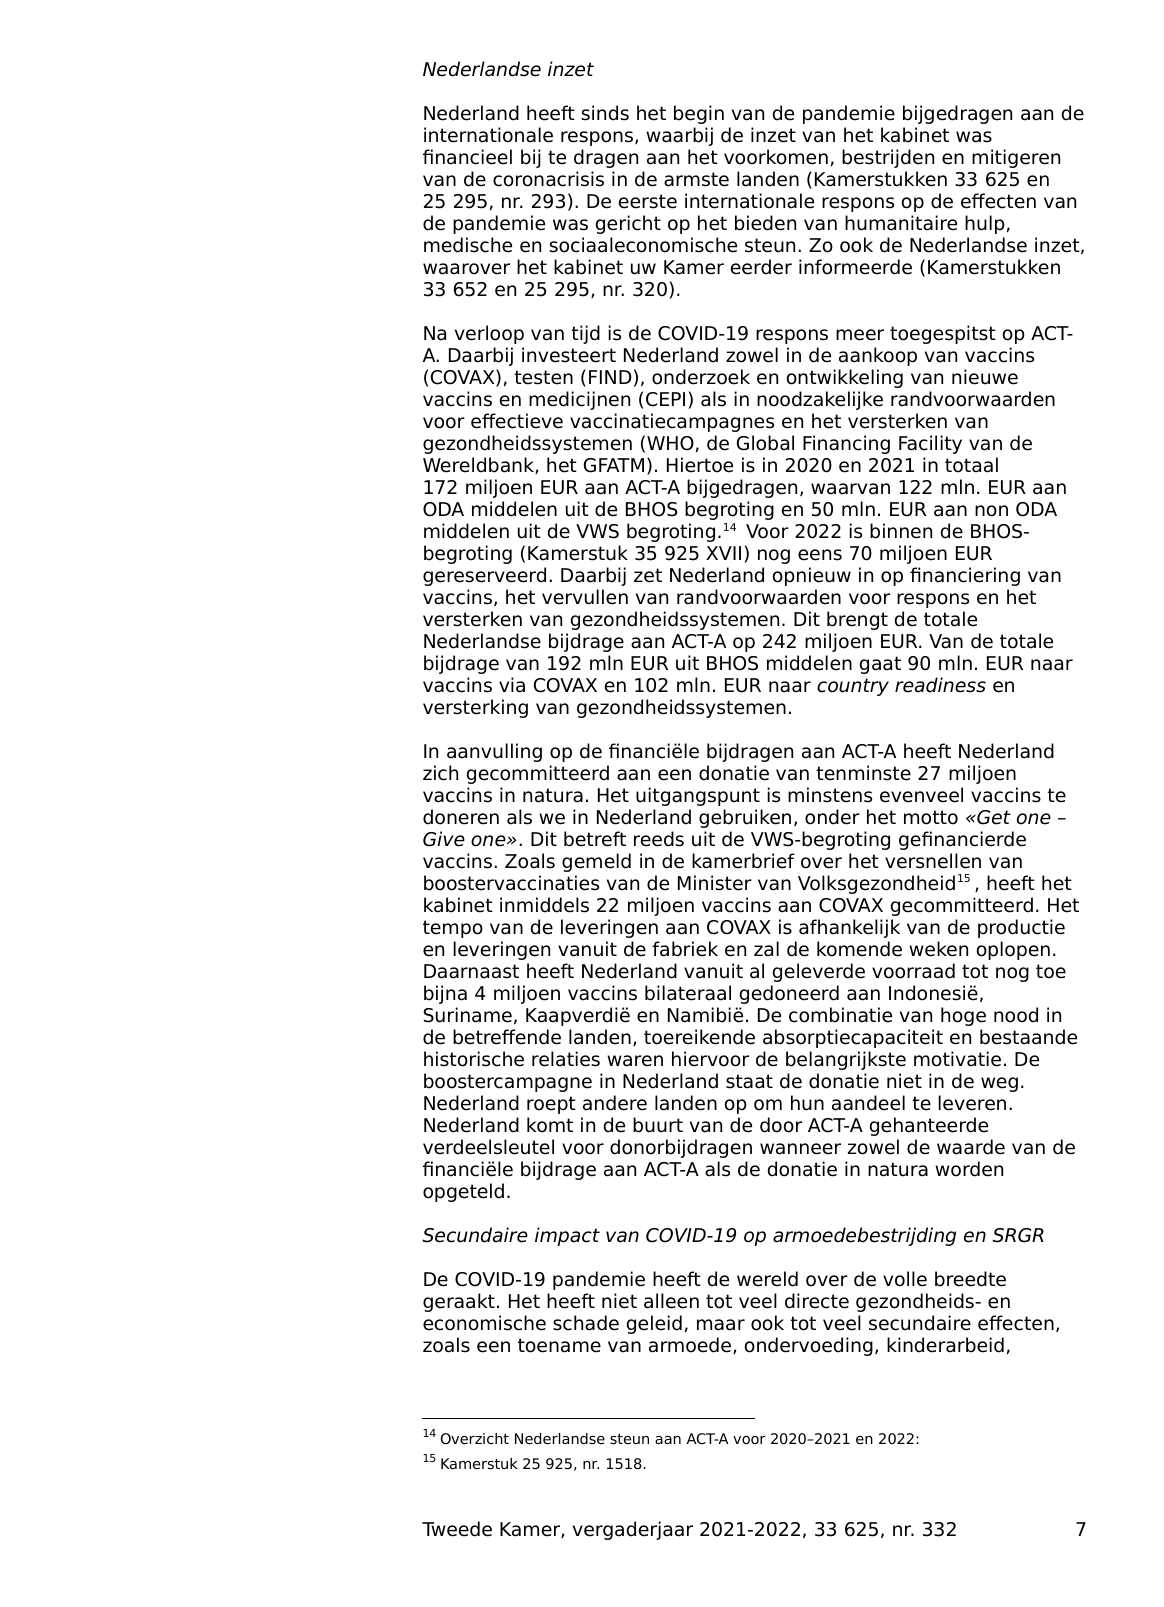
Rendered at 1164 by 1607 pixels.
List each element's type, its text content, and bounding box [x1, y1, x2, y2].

subtitle Nederlandse inzet [422, 59, 1087, 81]
text Kamerstuk 25 925, nr. 1518. [422, 1452, 1087, 1474]
text Nederland heeft sinds het begin van de pandemie bijgedragen aan de internationale respons, waarbij de inzet van het kabinet was financieel bij te dragen aan het voorkomen, bestrijden en mitigeren van de coronacrisis in de armste landen (Kamerstukken 33 625 en 25 295, nr. 293). De eerste internationale respons op de effecten van de pandemie was gericht op het bieden van humanitaire hulp, medische en sociaaleconomische steun. Zo ook de Nederlandse inzet, waarover het kabinet uw Kamer eerder informeerde (Kamerstukken 33 652 en 25 295, nr. 320). [422, 103, 1087, 301]
text Overzicht Nederlandse steun aan ACT-A voor 2020–2021 en 2022: [422, 1427, 1087, 1449]
text Na verloop van tijd is de COVID-19 respons meer toegespitst op ACT-A. Daarbij investeert Nederland zowel in de aankoop van vaccins (COVAX), testen (FIND), onderzoek en ontwikkeling van nieuwe vaccins en medicijnen (CEPI) als in noodzakelijke randvoorwaarden voor effectieve vaccinatiecampagnes en het versterken van gezondheidssystemen (WHO, de Global Financing Facility van de Wereldbank, het GFATM). Hiertoe is in 2020 en 2021 in totaal 172 miljoen EUR aan ACT-A bijgedragen, waarvan 122 mln. EUR aan ODA middelen uit de BHOS begroting en 50 mln. EUR aan non ODA middelen uit de VWS begroting. Voor 2022 is binnen de BHOS-begroting (Kamerstuk 35 925 XVII) nog eens 70 miljoen EUR gereserveerd. Daarbij zet Nederland opnieuw in op financiering van vaccins, het vervullen van randvoorwaarden voor respons en het versterken van gezondheidssystemen. Dit brengt de totale Nederlandse bijdrage aan ACT-A op 242 miljoen EUR. Van de totale bijdrage van 192 mln EUR uit BHOS middelen gaat 90 mln. EUR naar vaccins via COVAX en 102 mln. EUR naar country readiness en versterking van gezondheidssystemen. [422, 323, 1087, 719]
subtitle Secundaire impact van COVID-19 op armoedebestrijding en SRGR [422, 1225, 1087, 1247]
text In aanvulling op de financiële bijdragen aan ACT-A heeft Nederland zich gecommitteerd aan een donatie van tenminste 27 miljoen vaccins in natura. Het uitgangspunt is minstens evenveel vaccins te doneren als we in Nederland gebruiken, onder het motto «Get one – Give one». Dit betreft reeds uit de VWS-begroting gefinancierde vaccins. Zoals gemeld in de kamerbrief over het versnellen van boostervaccinaties van de Minister van Volksgezondheid, heeft het kabinet inmiddels 22 miljoen vaccins aan COVAX gecommitteerd. Het tempo van de leveringen aan COVAX is afhankelijk van de productie en leveringen vanuit de fabriek en zal de komende weken oplopen. Daarnaast heeft Nederland vanuit al geleverde voorraad tot nog toe bijna 4 miljoen vaccins bilateraal gedoneerd aan Indonesië, Suriname, Kaapverdië en Namibië. De combinatie van hoge nood in de betreffende landen, toereikende absorptiecapaciteit en bestaande historische relaties waren hiervoor de belangrijkste motivatie. De boostercampagne in Nederland staat de donatie niet in de weg. Nederland roept andere landen op om hun aandeel te leveren. Nederland komt in de buurt van de door ACT-A gehanteerde verdeelsleutel voor donorbijdragen wanneer zowel de waarde van de financiële bijdrage aan ACT-A als de donatie in natura worden opgeteld. [422, 741, 1087, 1203]
text De COVID-19 pandemie heeft de wereld over de volle breedte geraakt. Het heeft niet alleen tot veel directe gezondheids- en economische schade geleid, maar ook tot veel secundaire effecten, zoals een toename van armoede, ondervoeding, kinderarbeid, [422, 1269, 1087, 1357]
